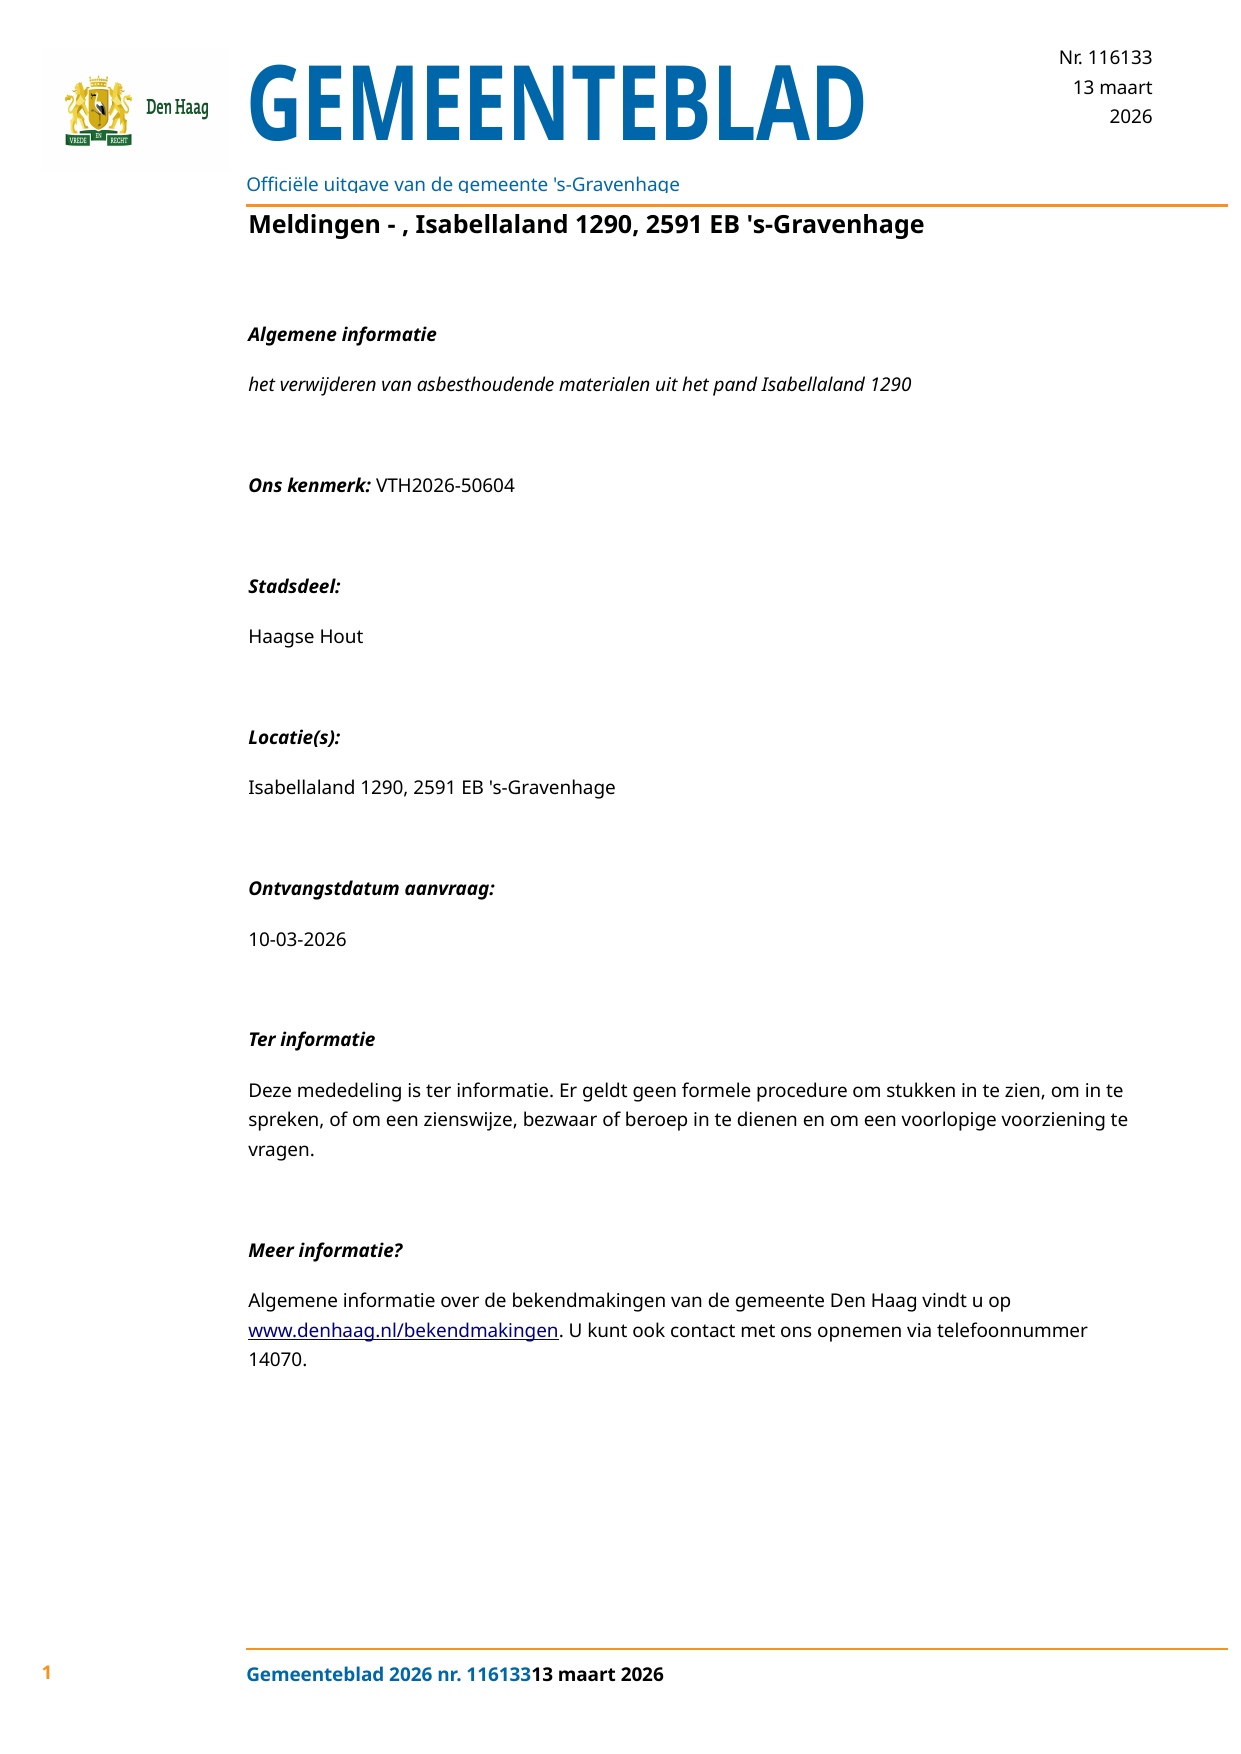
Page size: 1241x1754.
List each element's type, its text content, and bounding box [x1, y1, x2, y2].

text Ter informatie [248, 1027, 1152, 1052]
text 10-03-2026 [248, 926, 1152, 951]
text Meldingen - , Isabellaland 1290, 2591 EB 's-Gravenhage [248, 207, 1152, 241]
text Algemene informatie [248, 321, 1152, 346]
text het verwijderen van asbesthoudende materialen uit het pand Isabellaland 1290 [248, 371, 1152, 397]
text Haagse Hout [248, 623, 1152, 649]
picture [41, 47, 231, 172]
text Locatie(s): [248, 724, 1152, 750]
text Isabellaland 1290, 2591 EB 's-Gravenhage [248, 774, 1152, 800]
text Ontvangstdatum aanvraag: [248, 875, 1152, 901]
text Stadsdeel: [248, 573, 1152, 598]
text Ons kenmerk: VTH2026-50604 [248, 472, 1152, 498]
text Algemene informatie over de bekendmakingen van de gemeente Den Haag vindt u op www.denhaag.nl/bekendmakingen. U kunt ook contact met ons opnemen via telefoonnummer 14070. [248, 1287, 1152, 1372]
text Meer informatie? [248, 1237, 1152, 1263]
text Deze mededeling is ter informatie. Er geldt geen formele procedure om stukken in te zien, om in te spreken, of om een zienswijze, bezwaar of beroep in te dienen en om een voorlopige voorziening te vragen. [248, 1077, 1152, 1162]
